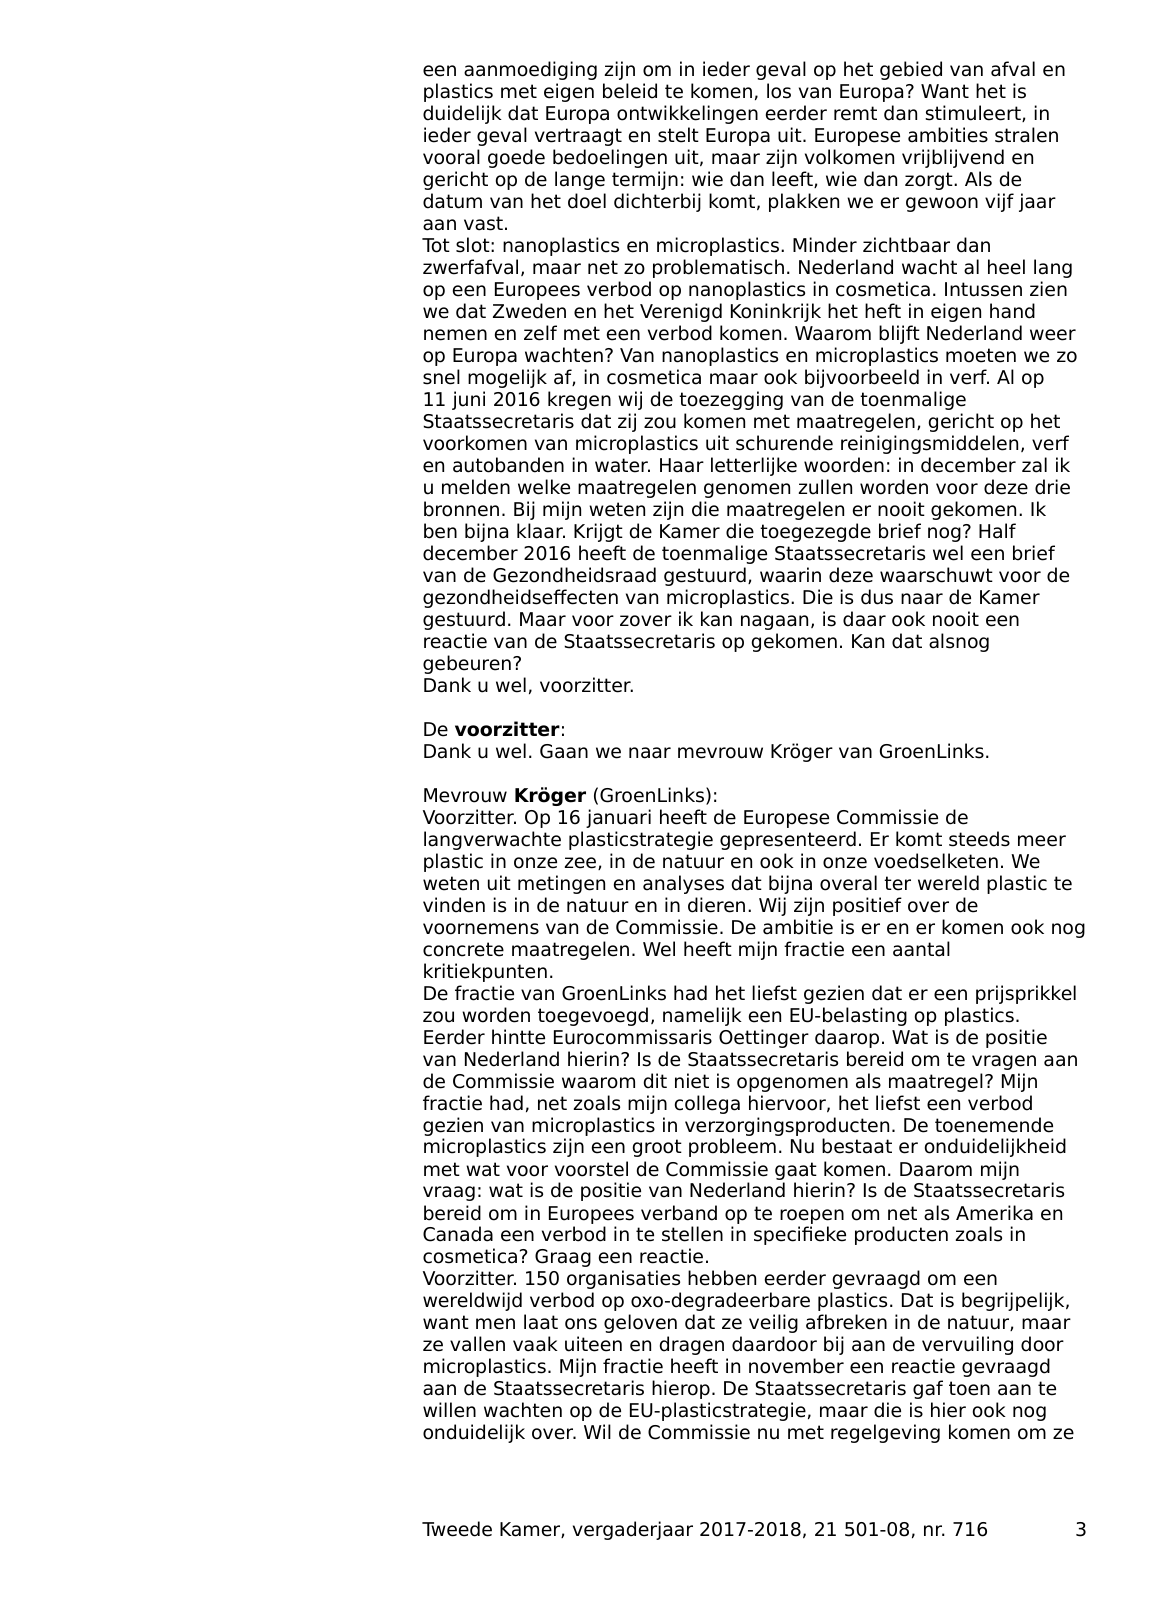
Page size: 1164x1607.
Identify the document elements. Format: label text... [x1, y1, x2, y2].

text Tot slot: nanoplastics en microplastics. Minder zichtbaar dan zwerfafval, maar net zo problematisch. Nederland wacht al heel lang op een Europees verbod op nanoplastics in cosmetica. Intussen zien we dat Zweden en het Verenigd Koninkrijk het heft in eigen hand nemen en zelf met een verbod komen. Waarom blijft Nederland weer op Europa wachten? Van nanoplastics en microplastics moeten we zo snel mogelijk af, in cosmetica maar ook bijvoorbeeld in verf. Al op 11 juni 2016 kregen wij de toezegging van de toenmalige Staatssecretaris dat zij zou komen met maatregelen, gericht op het voorkomen van microplastics uit schurende reinigingsmiddelen, verf en autobanden in water. Haar letterlijke woorden: in december zal ik u melden welke maatregelen genomen zullen worden voor deze drie bronnen. Bij mijn weten zijn die maatregelen er nooit gekomen. Ik ben bijna klaar. Krijgt de Kamer die toegezegde brief nog? Half december 2016 heeft de toenmalige Staatssecretaris wel een brief van de Gezondheidsraad gestuurd, waarin deze waarschuwt voor de gezondheidseffecten van microplastics. Die is dus naar de Kamer gestuurd. Maar voor zover ik kan nagaan, is daar ook nooit een reactie van de Staatssecretaris op gekomen. Kan dat alsnog gebeuren? [422, 235, 1087, 674]
text Mevrouw Kröger (GroenLinks): [422, 785, 1087, 807]
text een aanmoediging zijn om in ieder geval op het gebied van afval en plastics met eigen beleid te komen, los van Europa? Want het is duidelijk dat Europa ontwikkelingen eerder remt dan stimuleert, in ieder geval vertraagt en stelt Europa uit. Europese ambities stralen vooral goede bedoelingen uit, maar zijn volkomen vrijblijvend en gericht op de lange termijn: wie dan leeft, wie dan zorgt. Als de datum van het doel dichterbij komt, plakken we er gewoon vijf jaar aan vast. [422, 59, 1087, 235]
text Dank u wel. Gaan we naar mevrouw Kröger van GroenLinks. [422, 741, 1087, 763]
text De voorzitter: [422, 719, 1087, 741]
text Voorzitter. 150 organisaties hebben eerder gevraagd om een wereldwijd verbod op oxo-degradeerbare plastics. Dat is begrijpelijk, want men laat ons geloven dat ze veilig afbreken in de natuur, maar ze vallen vaak uiteen en dragen daardoor bij aan de vervuiling door microplastics. Mijn fractie heeft in november een reactie gevraagd aan de Staatssecretaris hierop. De Staatssecretaris gaf toen aan te willen wachten op de EU-plasticstrategie, maar die is hier ook nog onduidelijk over. Wil de Commissie nu met regelgeving komen om ze [422, 1268, 1087, 1444]
text Voorzitter. Op 16 januari heeft de Europese Commissie de langverwachte plasticstrategie gepresenteerd. Er komt steeds meer plastic in onze zee, in de natuur en ook in onze voedselketen. We weten uit metingen en analyses dat bijna overal ter wereld plastic te vinden is in de natuur en in dieren. Wij zijn positief over de voornemens van de Commissie. De ambitie is er en er komen ook nog concrete maatregelen. Wel heeft mijn fractie een aantal kritiekpunten. [422, 807, 1087, 983]
text Dank u wel, voorzitter. [422, 674, 1087, 696]
text De fractie van GroenLinks had het liefst gezien dat er een prijsprikkel zou worden toegevoegd, namelijk een EU-belasting op plastics. Eerder hintte Eurocommissaris Oettinger daarop. Wat is de positie van Nederland hierin? Is de Staatssecretaris bereid om te vragen aan de Commissie waarom dit niet is opgenomen als maatregel? Mijn fractie had, net zoals mijn collega hiervoor, het liefst een verbod gezien van microplastics in verzorgingsproducten. De toenemende microplastics zijn een groot probleem. Nu bestaat er onduidelijkheid met wat voor voorstel de Commissie gaat komen. Daarom mijn vraag: wat is de positie van Nederland hierin? Is de Staatssecretaris bereid om in Europees verband op te roepen om net als Amerika en Canada een verbod in te stellen in specifieke producten zoals in cosmetica? Graag een reactie. [422, 983, 1087, 1268]
